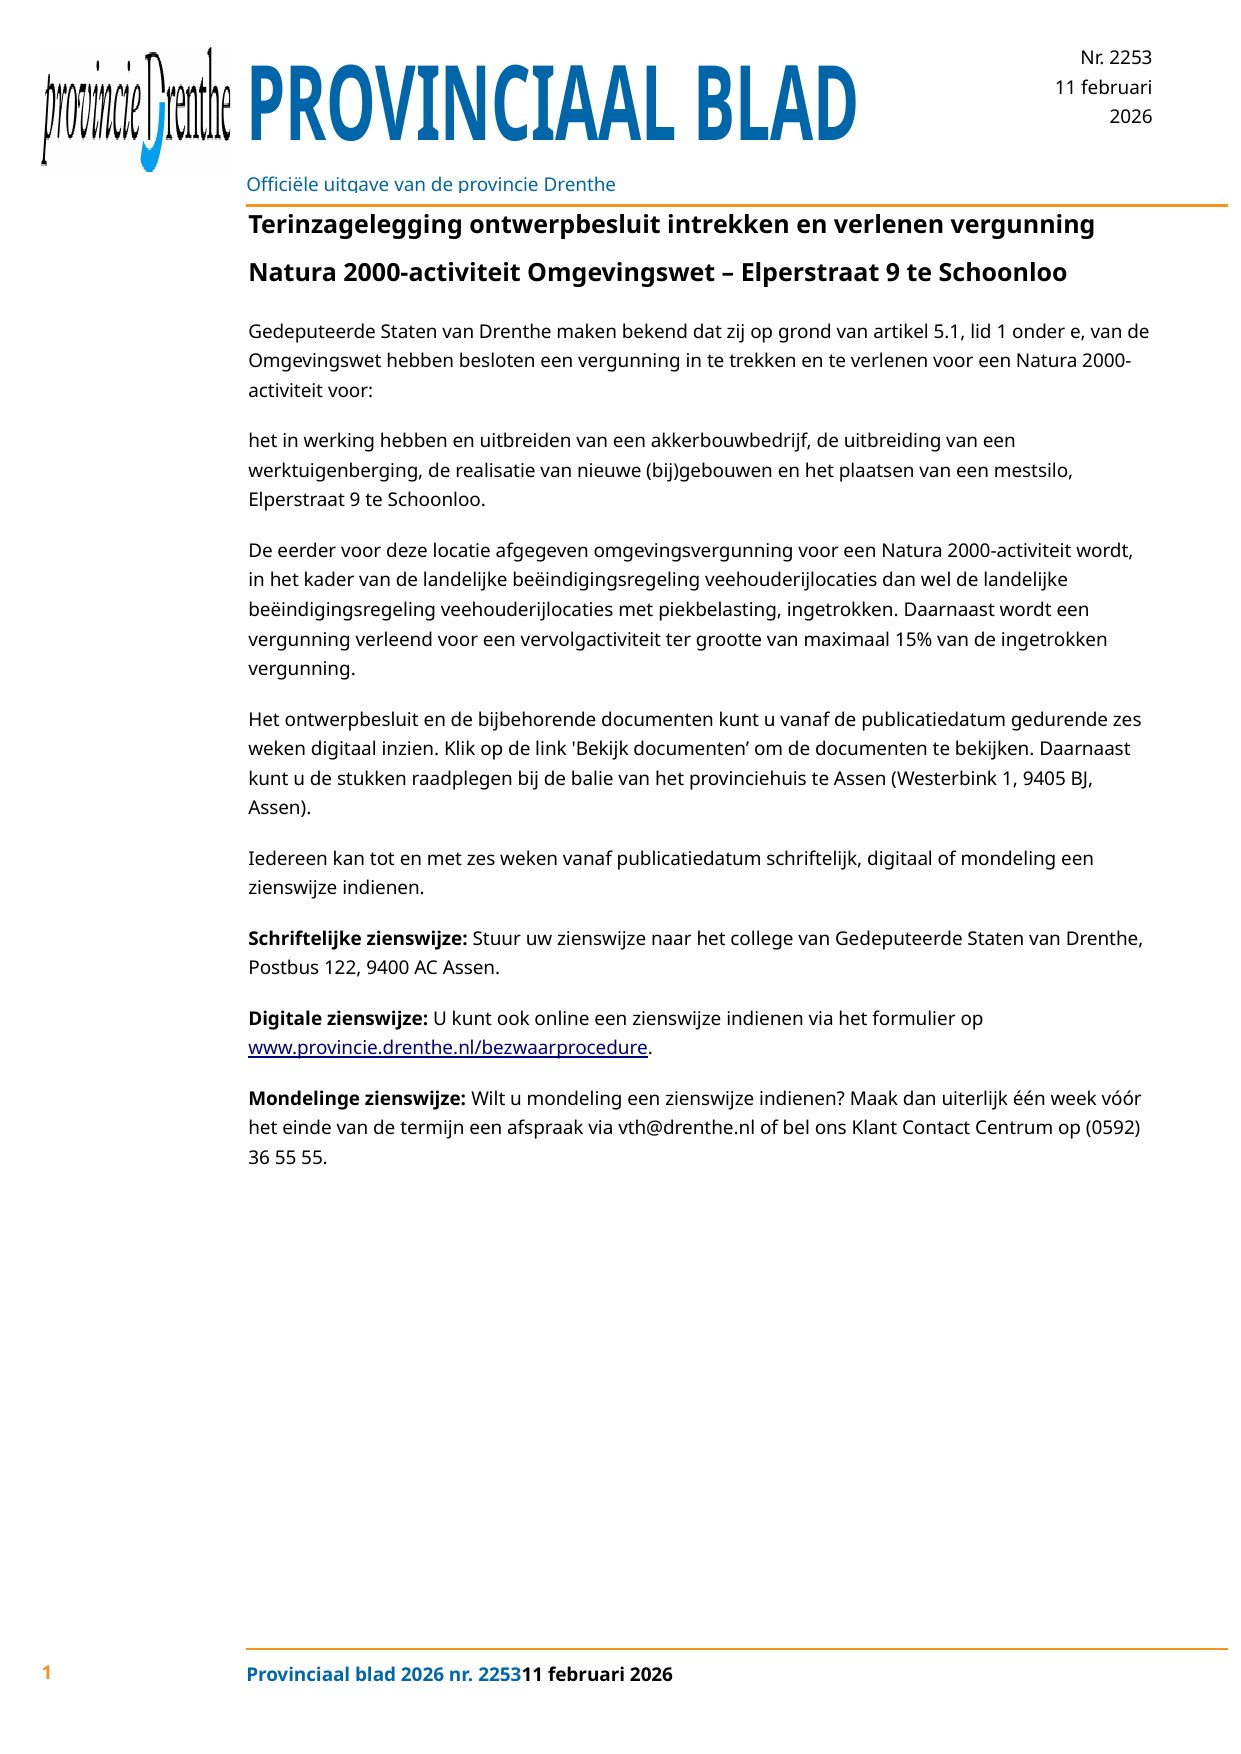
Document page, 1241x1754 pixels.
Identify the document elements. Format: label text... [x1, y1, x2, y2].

text Terinzagelegging ontwerpbesluit intrekken en verlenen vergunning Natura 2000-activiteit Omgevingswet – Elperstraat 9 te Schoonloo [248, 207, 1152, 288]
text Digitale zienswijze: U kunt ook online een zienswijze indienen via het formulier op www.provincie.drenthe.nl/bezwaarprocedure. [248, 1005, 1152, 1060]
text De eerder voor deze locatie afgegeven omgevingsvergunning voor een Natura 2000-activiteit wordt, in het kader van de landelijke beëindigingsregeling veehouderijlocaties dan wel de landelijke beëindigingsregeling veehouderijlocaties met piekbelasting, ingetrokken. Daarnaast wordt een vergunning verleend voor een vervolgactiviteit ter grootte van maximaal 15% van de ingetrokken vergunning. [248, 537, 1152, 681]
text Gedeputeerde Staten van Drenthe maken bekend dat zij op grond van artikel 5.1, lid 1 onder e, van de Omgevingswet hebben besloten een vergunning in te trekken en te verlenen voor een Natura 2000-activiteit voor: [248, 318, 1152, 403]
text Schriftelijke zienswijze: Stuur uw zienswijze naar het college van Gedeputeerde Staten van Drenthe, Postbus 122, 9400 AC Assen. [248, 925, 1152, 980]
picture [41, 47, 231, 172]
text Het ontwerpbesluit en de bijbehorende documenten kunt u vanaf de publicatiedatum gedurende zes weken digitaal inzien. Klik op de link 'Bekijk documenten’ om de documenten te bekijken. Daarnaast kunt u de stukken raadplegen bij de balie van het provinciehuis te Assen (Westerbink 1, 9405 BJ, Assen). [248, 706, 1152, 820]
text Mondelinge zienswijze: Wilt u mondeling een zienswijze indienen? Maak dan uiterlijk één week vóór het einde van de termijn een afspraak via vth@drenthe.nl of bel ons Klant Contact Centrum op (0592) 36 55 55. [248, 1085, 1152, 1170]
text het in werking hebben en uitbreiden van een akkerbouwbedrijf, de uitbreiding van een werktuigenberging, de realisatie van nieuwe (bij)gebouwen en het plaatsen van een mestsilo, Elperstraat 9 te Schoonloo. [248, 427, 1152, 512]
text Iedereen kan tot en met zes weken vanaf publicatiedatum schriftelijk, digitaal of mondeling een zienswijze indienen. [248, 845, 1152, 900]
